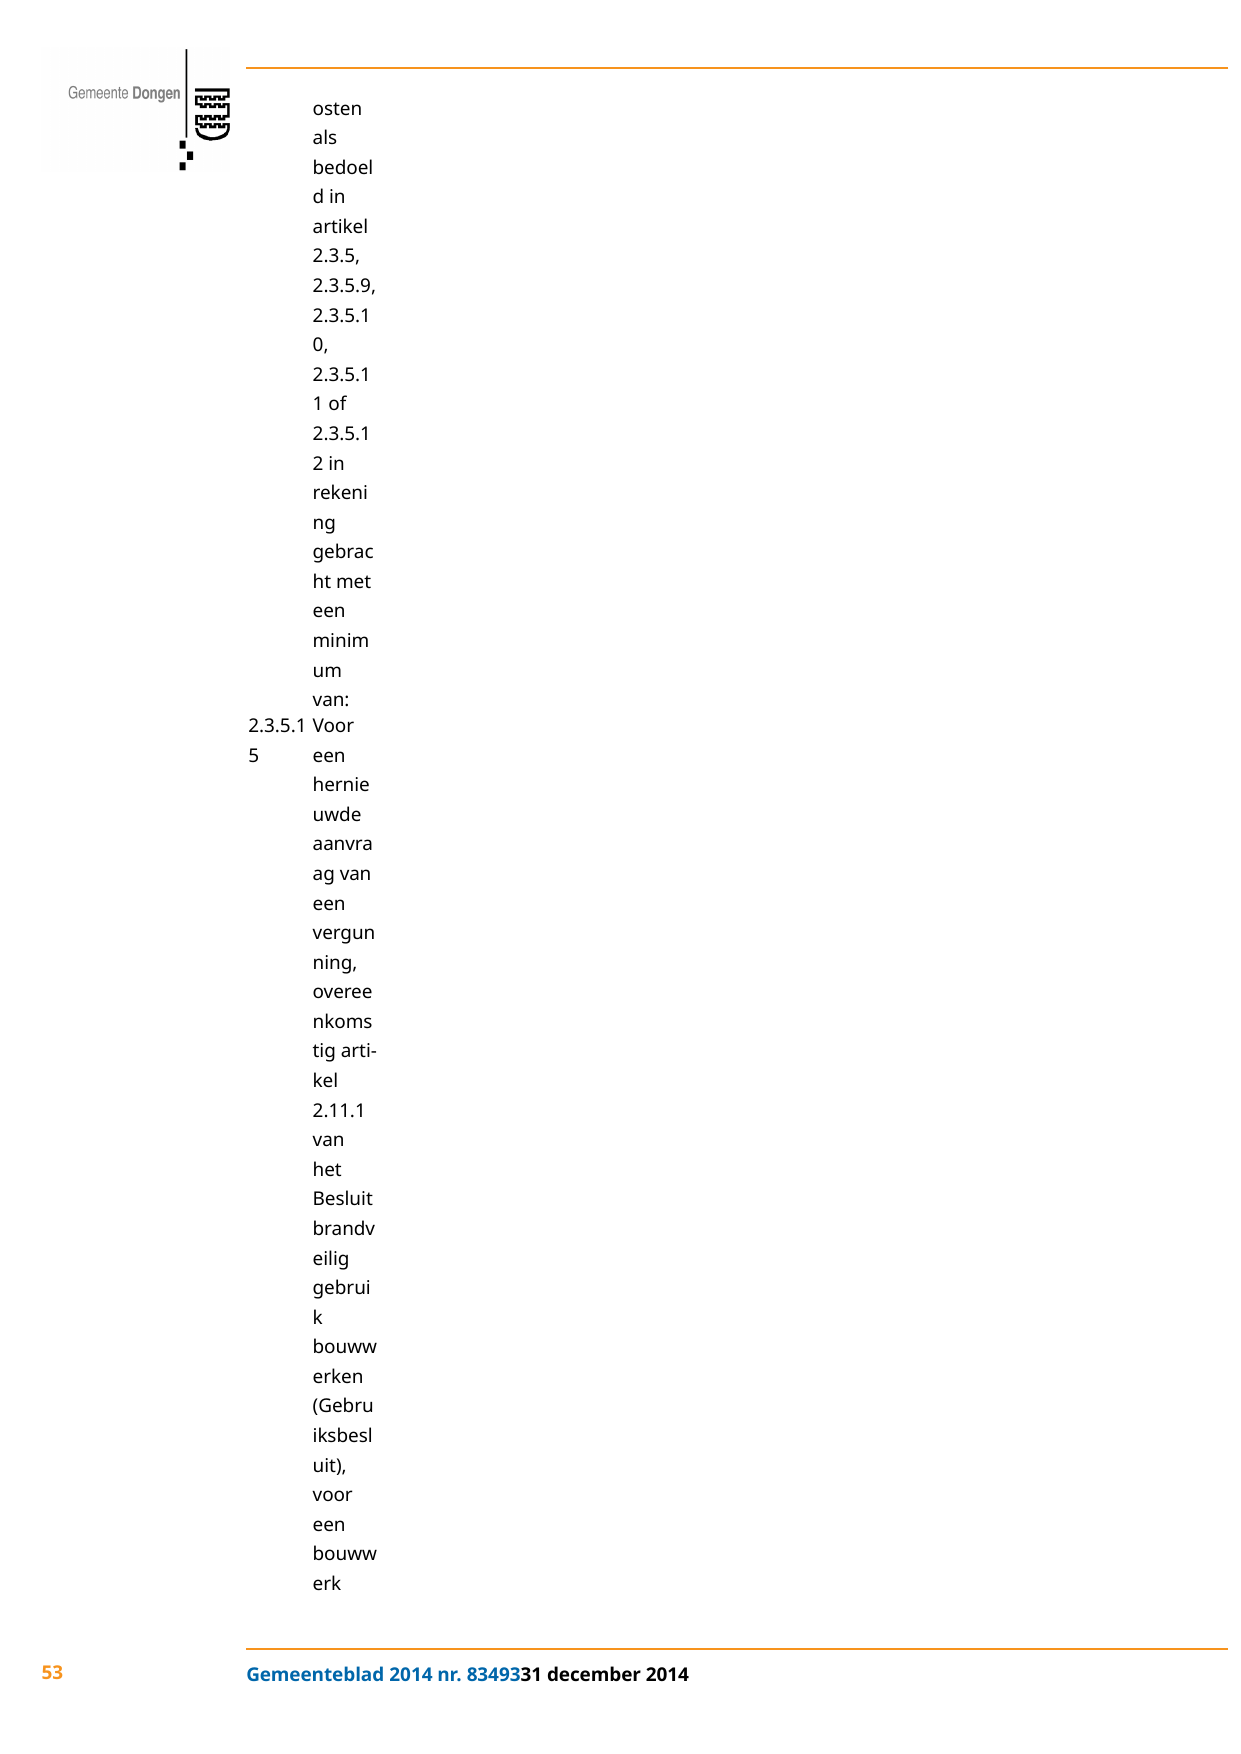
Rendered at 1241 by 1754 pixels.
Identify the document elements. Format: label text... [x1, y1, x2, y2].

table_cell 2.3.5.15 [248, 712, 312, 1596]
table_cell [377, 712, 442, 1596]
table_cell [442, 95, 506, 712]
table_cell osten als bedoeld in artikel 2.3.5, 2.3.5.9, 2.3.5.10, 2.3.5.11 of 2.3.5.12 in rekening gebracht met een minimum van: [313, 95, 377, 712]
table_cell [442, 712, 506, 1596]
table_cell [248, 95, 312, 712]
table_cell [377, 95, 442, 712]
picture [41, 47, 231, 172]
table_cell Voor een hernieuwde aanvraag van een vergunning, overeenkomstig arti- kel 2.11.1 van het Besluit brandveilig gebruik bouwwerken (Gebruiksbesluit), voor een bouwwerk [313, 712, 377, 1596]
